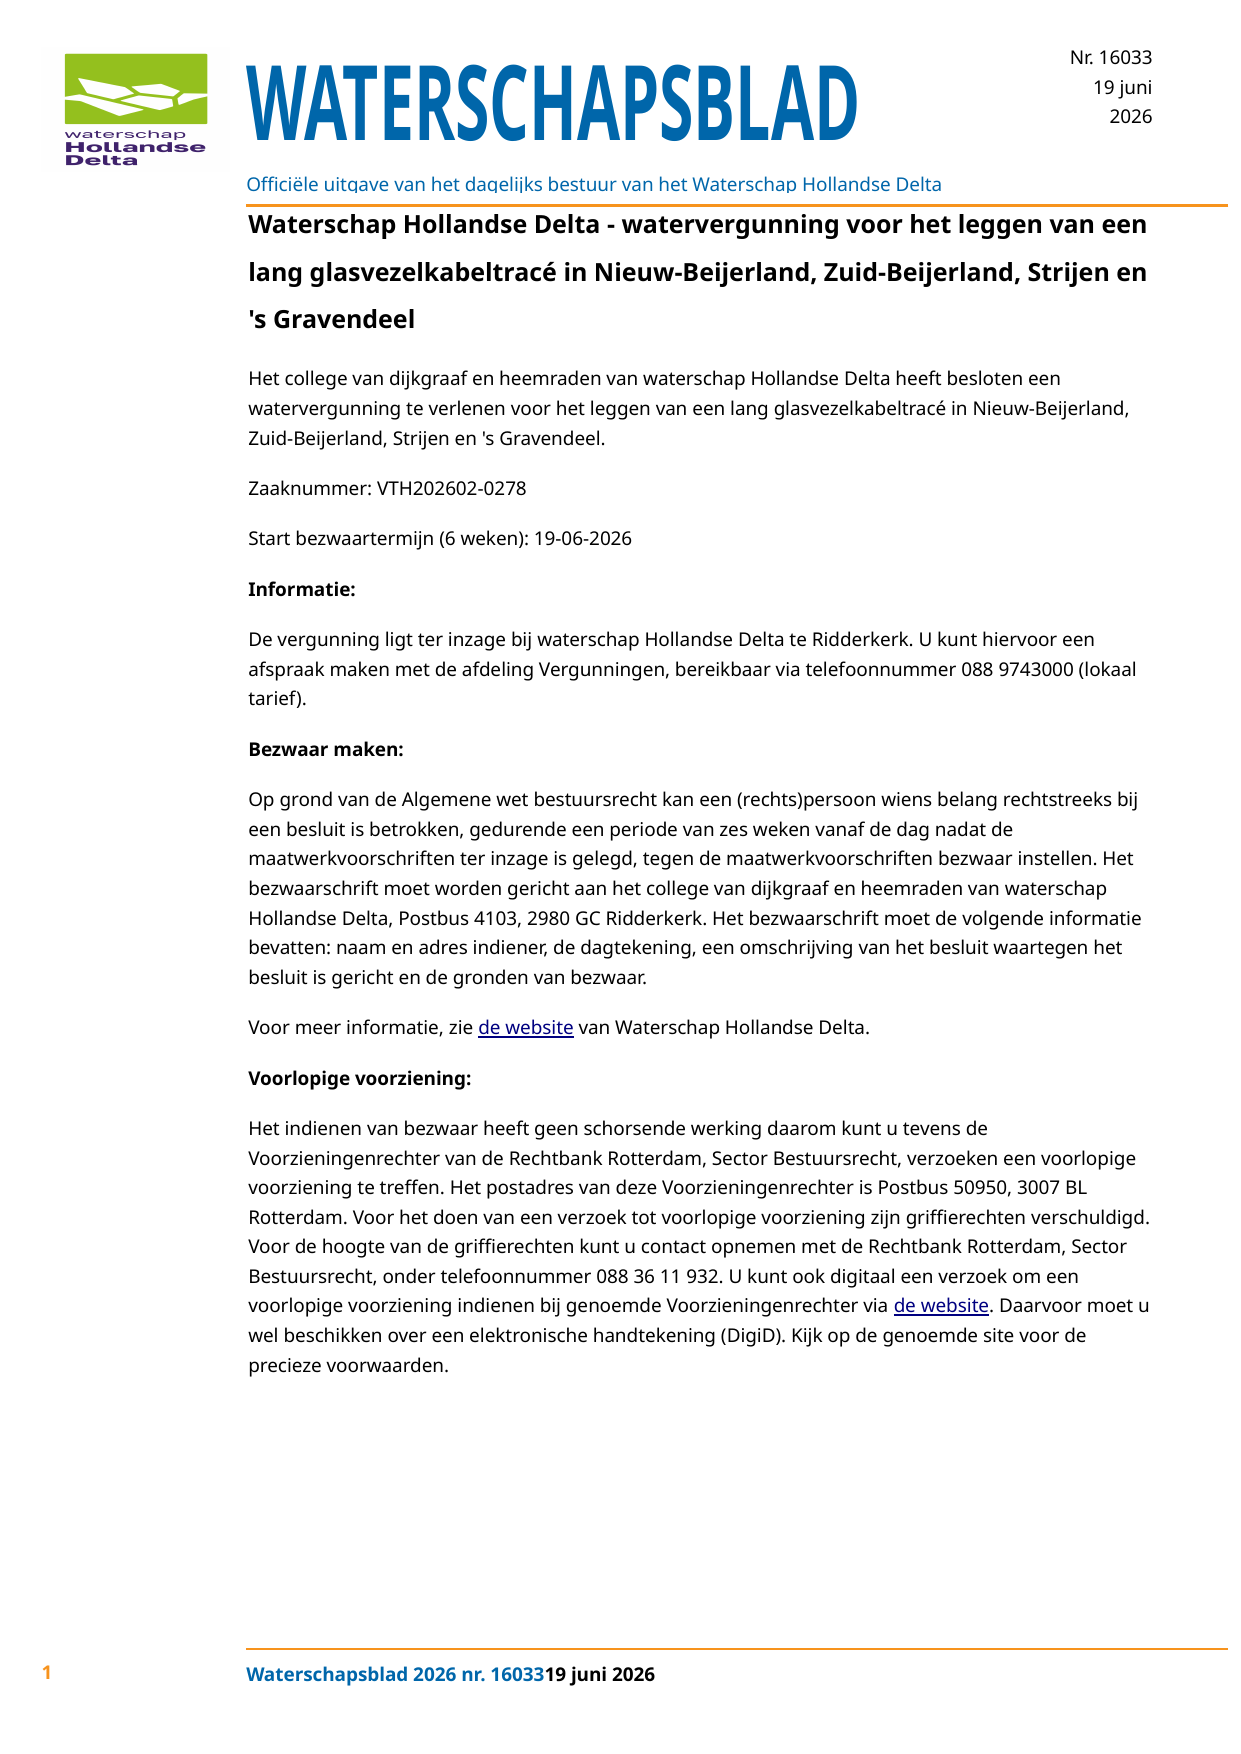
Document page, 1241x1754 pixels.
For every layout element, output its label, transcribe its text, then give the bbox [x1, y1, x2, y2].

text Voor meer informatie, zie de website van Waterschap Hollandse Delta. [248, 1014, 1152, 1040]
text Waterschap Hollandse Delta - watervergunning voor het leggen van een lang glasvezelkabeltracé in Nieuw-Beijerland, Zuid-Beijerland, Strijen en 's Gravendeel [248, 207, 1152, 336]
picture [41, 47, 231, 172]
text Zaaknummer: VTH202602-0278 [248, 475, 1152, 501]
text Start bezwaartermijn (6 weken): 19-06-2026 [248, 526, 1152, 551]
text Op grond van de Algemene wet bestuursrecht kan een (rechts)persoon wiens belang rechtstreeks bij een besluit is betrokken, gedurende een periode van zes weken vanaf de dag nadat de maatwerkvoorschriften ter inzage is gelegd, tegen de maatwerkvoorschriften bezwaar instellen. Het bezwaarschrift moet worden gericht aan het college van dijkgraaf en heemraden van waterschap Hollandse Delta, Postbus 4103, 2980 GC Ridderkerk. Het bezwaarschrift moet de volgende informatie bevatten: naam en adres indiener, de dagtekening, een omschrijving van het besluit waartegen het besluit is gericht en de gronden van bezwaar. [248, 786, 1152, 989]
text Het indienen van bezwaar heeft geen schorsende werking daarom kunt u tevens de Voorzieningenrechter van de Rechtbank Rotterdam, Sector Bestuursrecht, verzoeken een voorlopige voorziening te treffen. Het postadres van deze Voorzieningenrechter is Postbus 50950, 3007 BL Rotterdam. Voor het doen van een verzoek tot voorlopige voorziening zijn griffierechten verschuldigd. Voor de hoogte van de griffierechten kunt u contact opnemen met de Rechtbank Rotterdam, Sector Bestuursrecht, onder telefoonnummer 088 36 11 932. U kunt ook digitaal een verzoek om een voorlopige voorziening indienen bij genoemde Voorzieningenrechter via de website. Daarvoor moet u wel beschikken over een elektronische handtekening (DigiD). Kijk op de genoemde site voor de precieze voorwaarden. [248, 1115, 1152, 1377]
text Bezwaar maken: [248, 736, 1152, 762]
text Voorlopige voorziening: [248, 1065, 1152, 1090]
text De vergunning ligt ter inzage bij waterschap Hollandse Delta te Ridderkerk. U kunt hiervoor een afspraak maken met de afdeling Vergunningen, bereikbaar via telefoonnummer 088 9743000 (lokaal tarief). [248, 626, 1152, 711]
text Het college van dijkgraaf en heemraden van waterschap Hollandse Delta heeft besloten een watervergunning te verlenen voor het leggen van een lang glasvezelkabeltracé in Nieuw-Beijerland, Zuid-Beijerland, Strijen en 's Gravendeel. [248, 366, 1152, 450]
text Informatie: [248, 576, 1152, 602]
